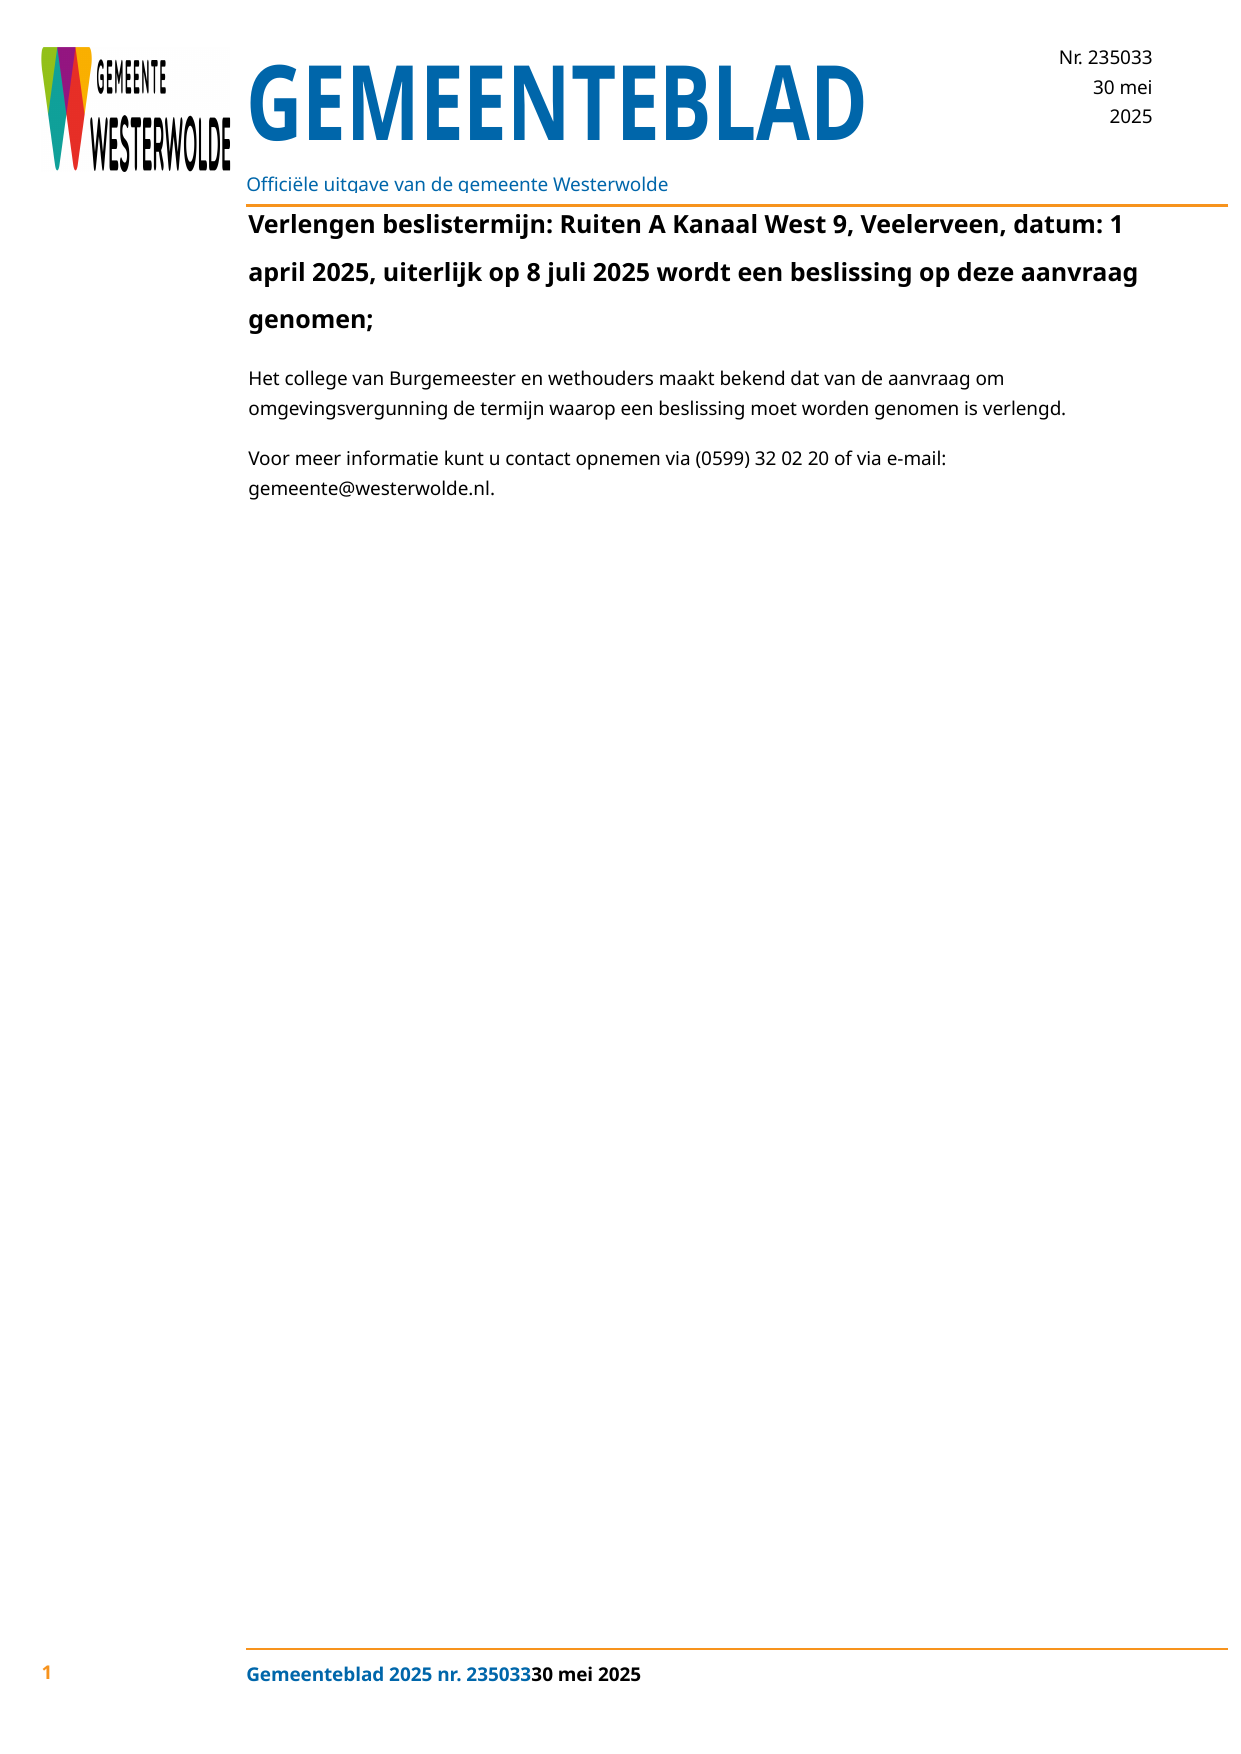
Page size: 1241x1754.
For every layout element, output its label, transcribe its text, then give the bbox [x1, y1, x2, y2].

text Voor meer informatie kunt u contact opnemen via (0599) 32 02 20 of via e-mail: gemeente@westerwolde.nl. [248, 446, 1152, 501]
text Verlengen beslistermijn: Ruiten A Kanaal West 9, Veelerveen, datum: 1 april 2025, uiterlijk op 8 juli 2025 wordt een beslissing op deze aanvraag genomen; [248, 207, 1152, 336]
text Het college van Burgemeester en wethouders maakt bekend dat van de aanvraag om omgevingsvergunning de termijn waarop een beslissing moet worden genomen is verlengd. [248, 366, 1152, 421]
picture [41, 47, 231, 172]
